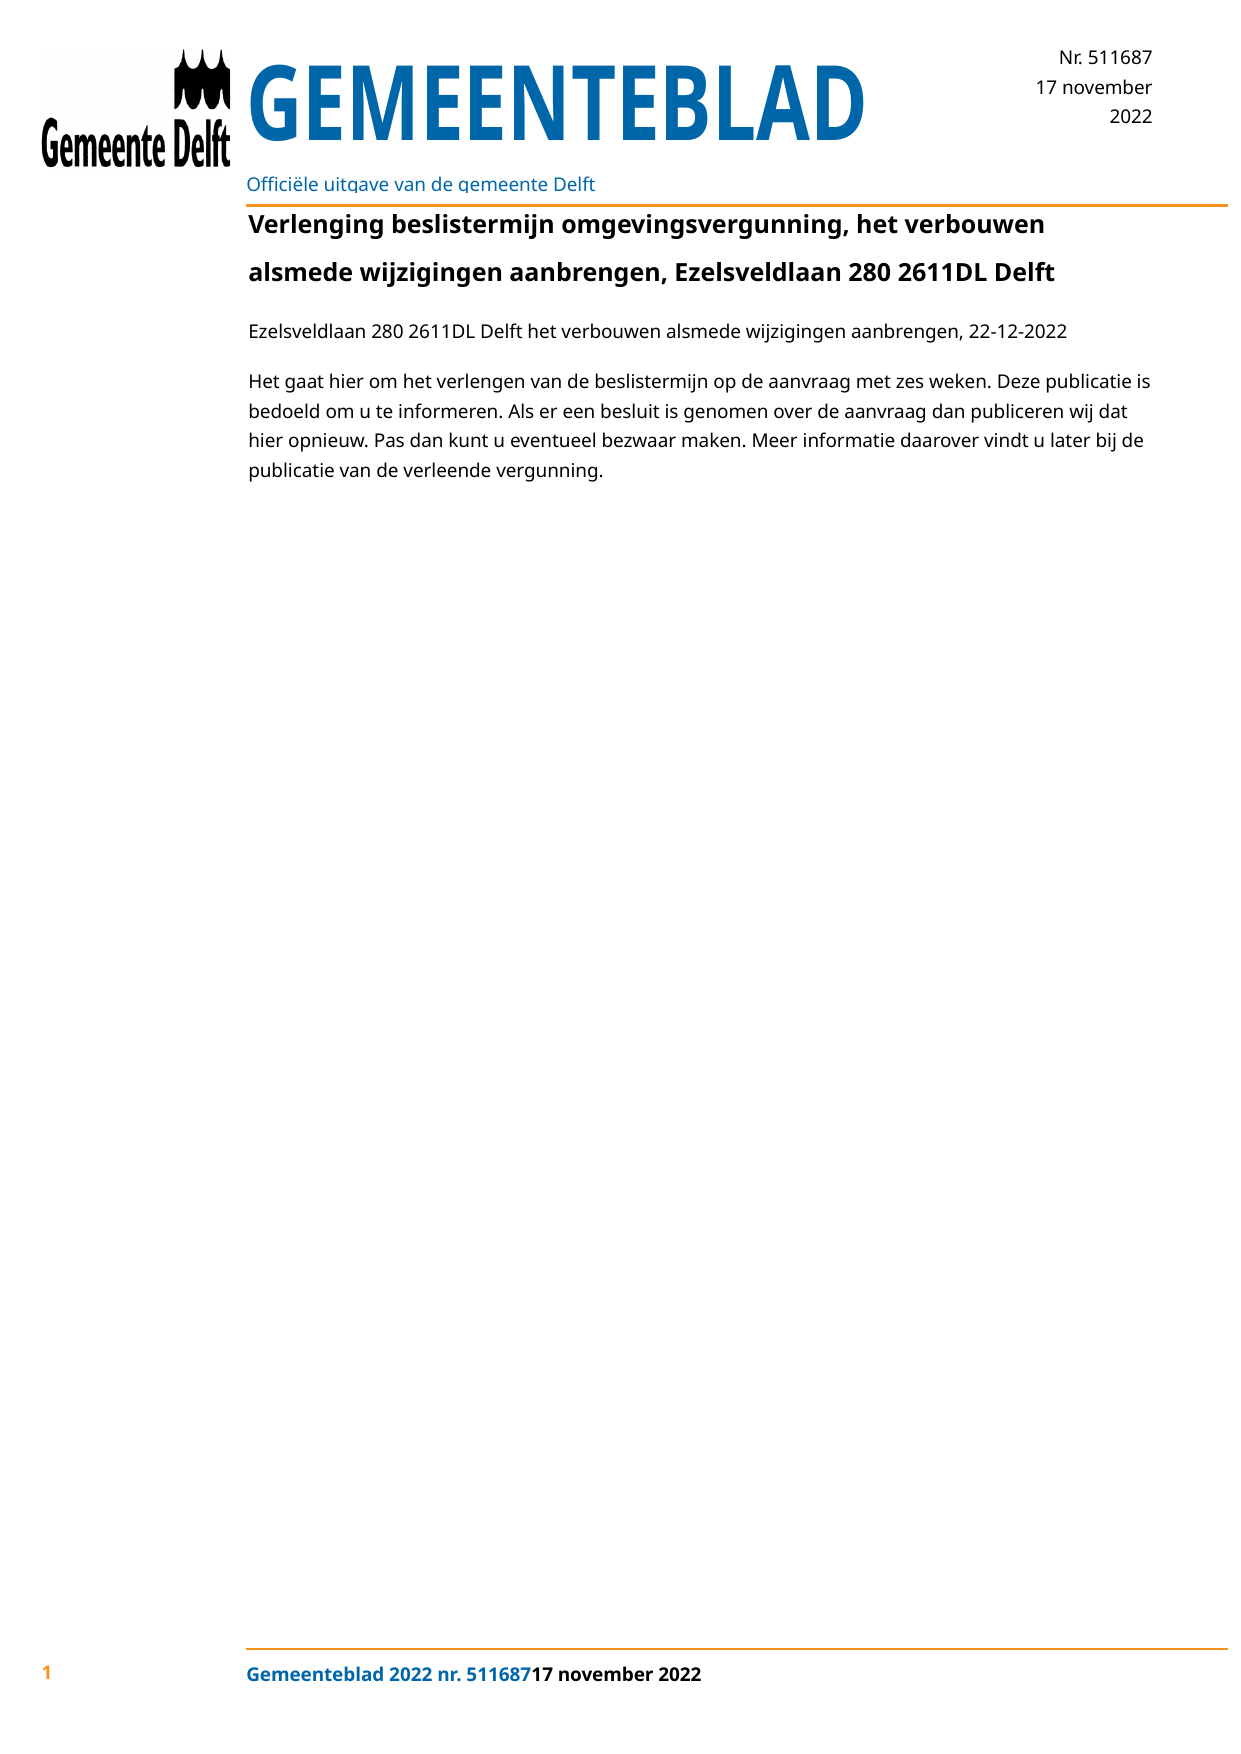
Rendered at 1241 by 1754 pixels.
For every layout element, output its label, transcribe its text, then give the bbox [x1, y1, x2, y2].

text Ezelsveldlaan 280 2611DL Delft het verbouwen alsmede wijzigingen aanbrengen, 22-12-2022 [248, 318, 1152, 344]
picture [41, 47, 231, 172]
text Het gaat hier om het verlengen van de beslistermijn op de aanvraag met zes weken. Deze publicatie is bedoeld om u te informeren. Als er een besluit is genomen over de aanvraag dan publiceren wij dat hier opnieuw. Pas dan kunt u eventueel bezwaar maken. Meer informatie daarover vindt u later bij de publicatie van de verleende vergunning. [248, 368, 1152, 483]
text Verlenging beslistermijn omgevingsvergunning, het verbouwen alsmede wijzigingen aanbrengen, Ezelsveldlaan 280 2611DL Delft [248, 207, 1152, 288]
